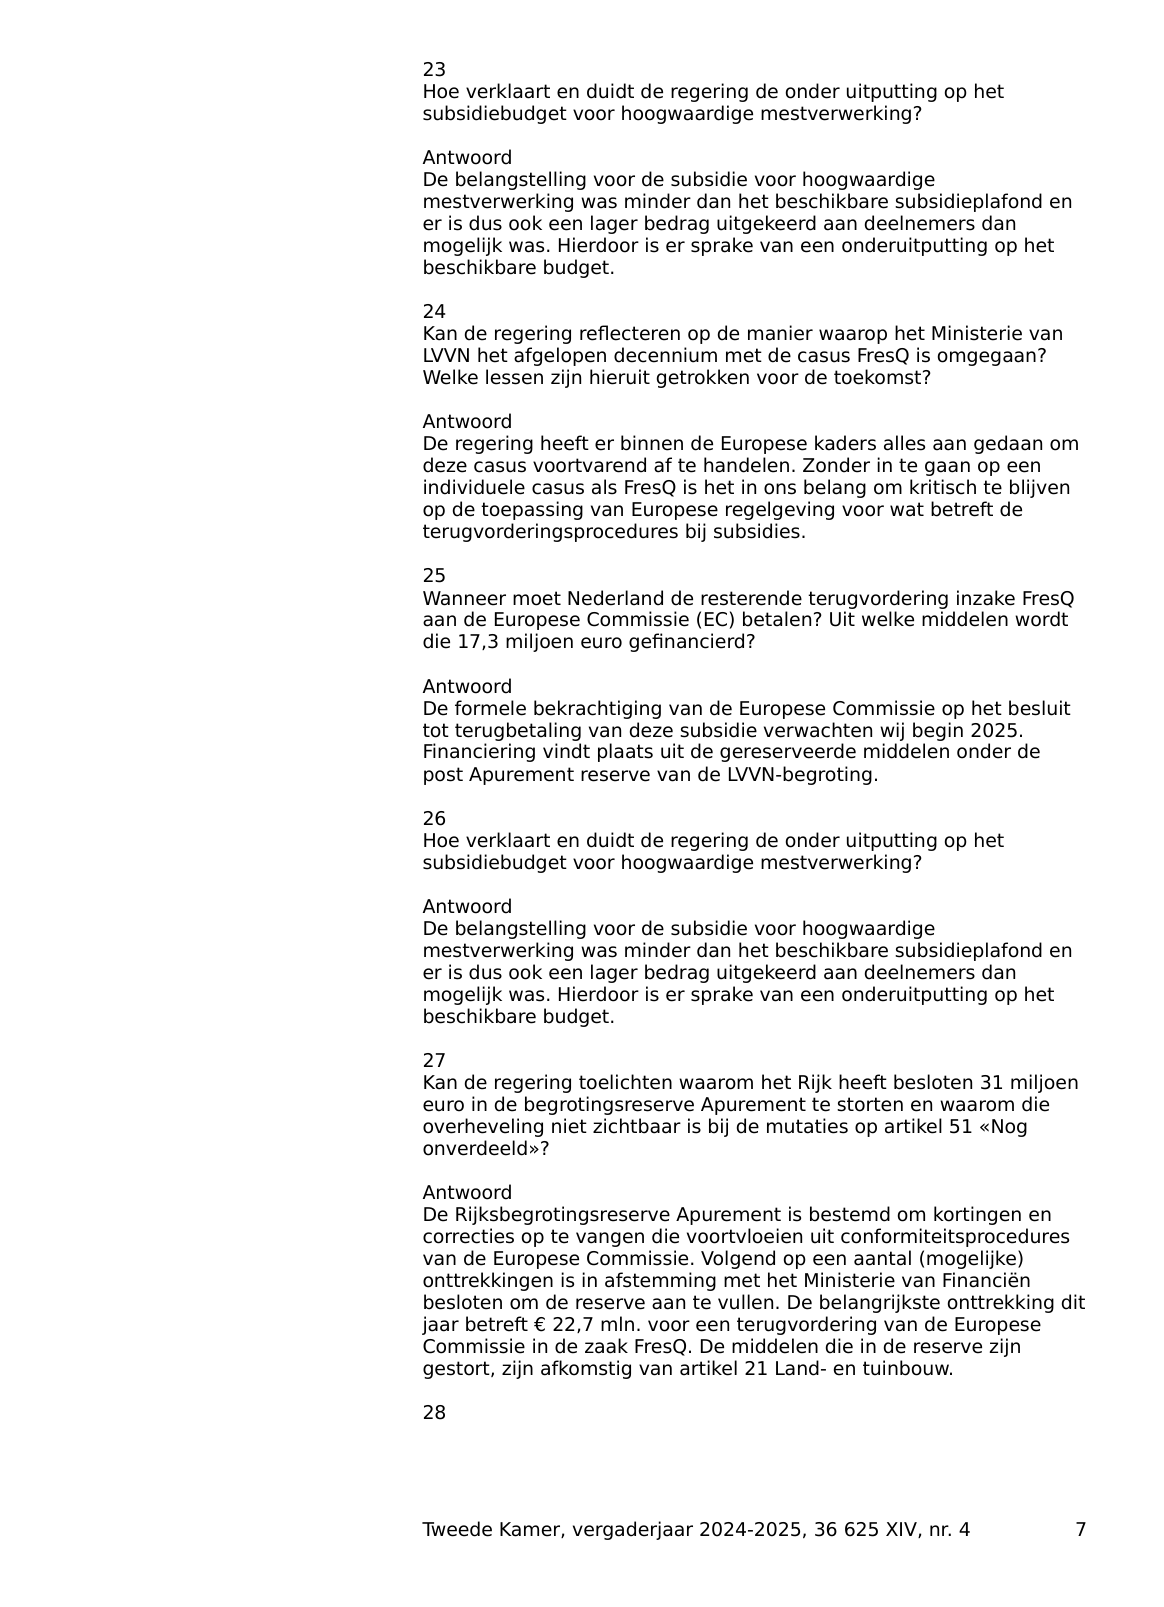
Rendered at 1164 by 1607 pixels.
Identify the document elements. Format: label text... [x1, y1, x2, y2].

text 26 [422, 808, 1087, 829]
text Kan de regering reflecteren op de manier waarop het Ministerie van LVVN het afgelopen decennium met de casus FresQ is omgegaan? Welke lessen zijn hieruit getrokken voor de toekomst? [422, 323, 1087, 389]
text De belangstelling voor de subsidie voor hoogwaardige mestverwerking was minder dan het beschikbare subsidieplafond en er is dus ook een lager bedrag uitgekeerd aan deelnemers dan mogelijk was. Hierdoor is er sprake van een onderuitputting op het beschikbare budget. [422, 918, 1087, 1028]
text De formele bekrachtiging van de Europese Commissie op het besluit tot terugbetaling van deze subsidie verwachten wij begin 2025. Financiering vindt plaats uit de gereserveerde middelen onder de post Apurement reserve van de LVVN-begroting. [422, 697, 1087, 785]
text Antwoord [422, 411, 1087, 433]
text De regering heeft er binnen de Europese kaders alles aan gedaan om deze casus voortvarend af te handelen. Zonder in te gaan op een individuele casus als FresQ is het in ons belang om kritisch te blijven op de toepassing van Europese regelgeving voor wat betreft de terugvorderingsprocedures bij subsidies. [422, 433, 1087, 543]
text 23 [422, 59, 1087, 81]
text Antwoord [422, 676, 1087, 697]
text Kan de regering toelichten waarom het Rijk heeft besloten 31 miljoen euro in de begrotingsreserve Apurement te storten en waarom die overheveling niet zichtbaar is bij de mutaties op artikel 51 «Nog onverdeeld»? [422, 1072, 1087, 1160]
text 25 [422, 565, 1087, 587]
text Wanneer moet Nederland de resterende terugvordering inzake FresQ aan de Europese Commissie (EC) betalen? Uit welke middelen wordt die 17,3 miljoen euro gefinancierd? [422, 587, 1087, 653]
text Hoe verklaart en duidt de regering de onder uitputting op het subsidiebudget voor hoogwaardige mestverwerking? [422, 81, 1087, 125]
text De belangstelling voor de subsidie voor hoogwaardige mestverwerking was minder dan het beschikbare subsidieplafond en er is dus ook een lager bedrag uitgekeerd aan deelnemers dan mogelijk was. Hierdoor is er sprake van een onderuitputting op het beschikbare budget. [422, 169, 1087, 279]
text 28 [422, 1402, 1087, 1424]
text Hoe verklaart en duidt de regering de onder uitputting op het subsidiebudget voor hoogwaardige mestverwerking? [422, 829, 1087, 873]
text Antwoord [422, 896, 1087, 918]
text De Rijksbegrotingsreserve Apurement is bestemd om kortingen en correcties op te vangen die voortvloeien uit conformiteitsprocedures van de Europese Commissie. Volgend op een aantal (mogelijke) onttrekkingen is in afstemming met het Ministerie van Financiën besloten om de reserve aan te vullen. De belangrijkste onttrekking dit jaar betreft € 22,7 mln. voor een terugvordering van de Europese Commissie in de zaak FresQ. De middelen die in de reserve zijn gestort, zijn afkomstig van artikel 21 Land- en tuinbouw. [422, 1204, 1087, 1380]
text Antwoord [422, 1182, 1087, 1204]
text 24 [422, 301, 1087, 323]
text Antwoord [422, 147, 1087, 169]
text 27 [422, 1050, 1087, 1072]
